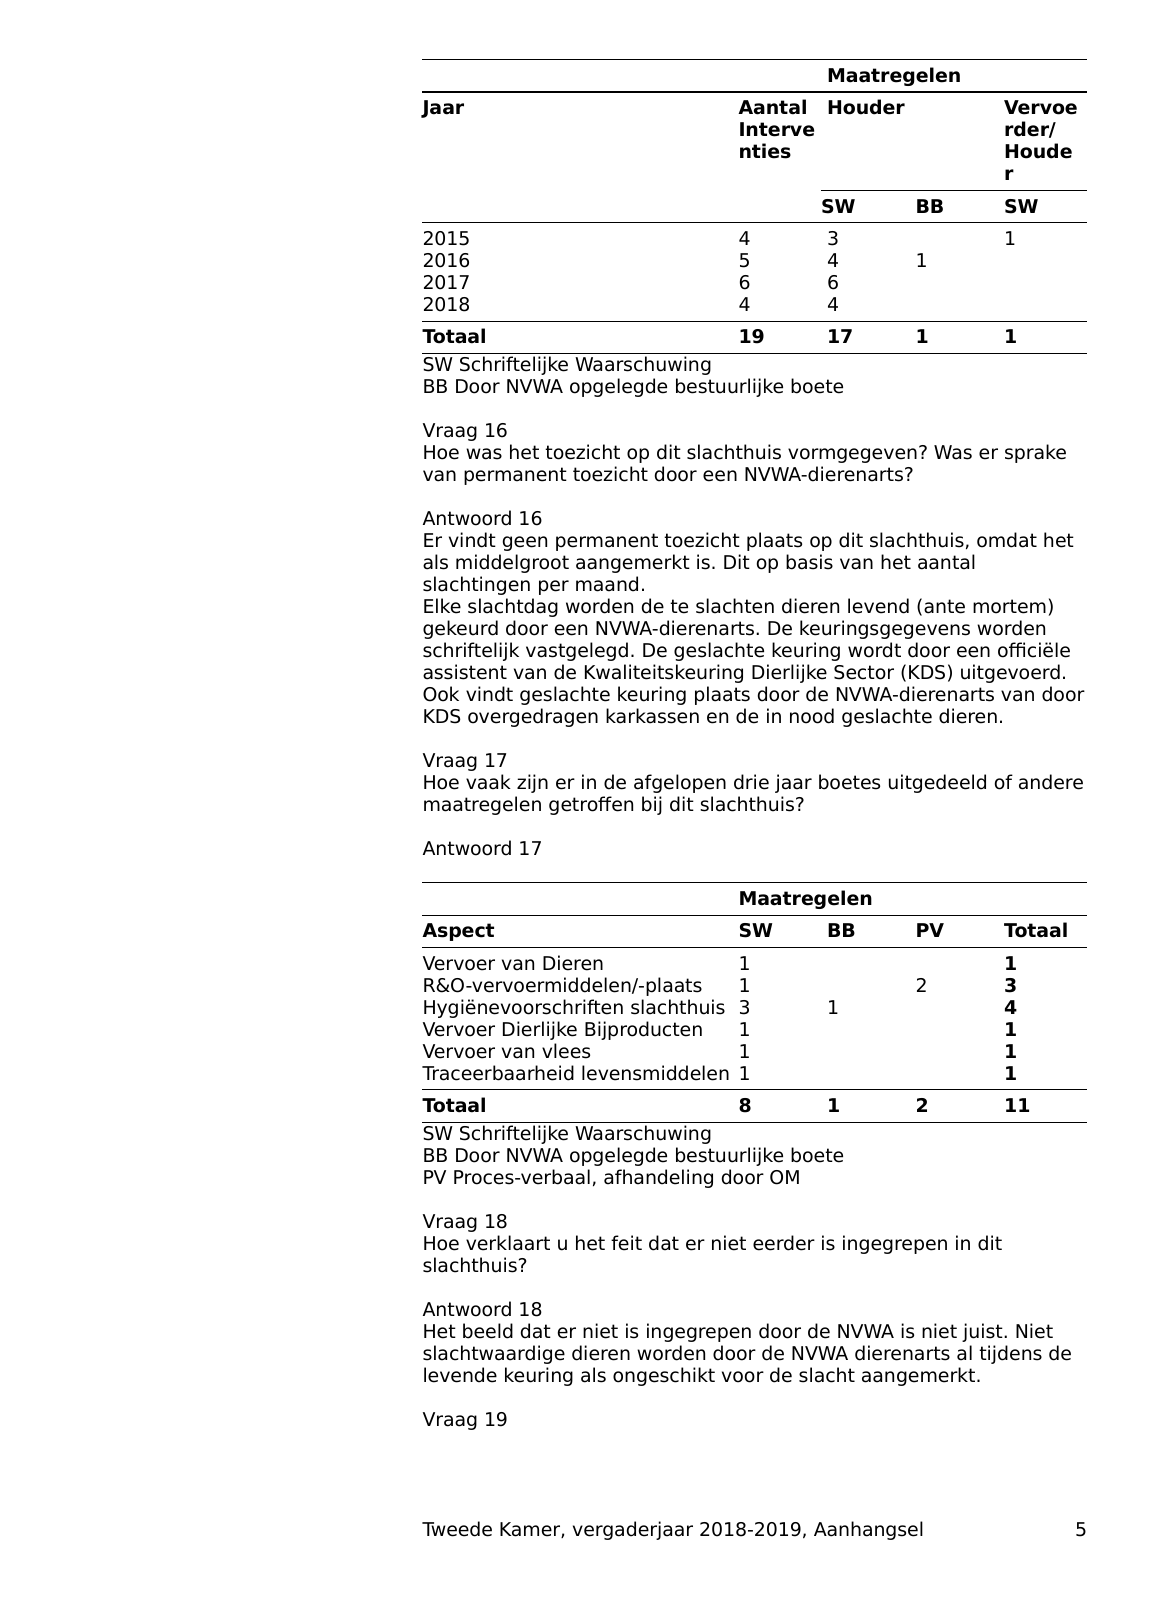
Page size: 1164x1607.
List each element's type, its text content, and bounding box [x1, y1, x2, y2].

table_cell 2 [910, 1090, 998, 1122]
text Vraag 19 [422, 1409, 1087, 1431]
table_cell [821, 1019, 909, 1041]
table_cell [821, 1041, 909, 1063]
text Hoe vaak zijn er in de afgelopen drie jaar boetes uitgedeeld of andere maatregelen getroffen bij dit slachthuis? [422, 772, 1087, 816]
table_cell Aantal Interventies [732, 93, 821, 222]
table_cell [998, 272, 1087, 294]
text Antwoord 17 [422, 838, 1087, 860]
table_cell [910, 1019, 998, 1041]
table_cell 1 [910, 250, 998, 272]
table_cell [910, 272, 998, 294]
table_cell 1 [998, 322, 1087, 353]
table_cell 3 [732, 997, 821, 1019]
table_cell 1 [821, 997, 909, 1019]
table_cell Vervoer van vlees [422, 1041, 732, 1063]
text Elke slachtdag worden de te slachten dieren levend (ante mortem) gekeurd door een NVWA-dierenarts. De keuringsgegevens worden schriftelijk vastgelegd. De geslachte keuring wordt door een officiële assistent van de Kwaliteitskeuring Dierlijke Sector (KDS) uitgevoerd. Ook vindt geslachte keuring plaats door de NVWA-dierenarts van door KDS overgedragen karkassen en de in nood geslachte dieren. [422, 596, 1087, 728]
table_cell 2015 [422, 223, 732, 250]
table_cell 1 [732, 975, 821, 997]
table_cell 4 [732, 294, 821, 321]
table_cell 1 [732, 948, 821, 975]
table_cell Vervoer van Dieren [422, 948, 732, 975]
table_cell BB [910, 191, 998, 222]
table_cell Totaal [422, 1090, 732, 1122]
table_cell Jaar [422, 93, 732, 222]
table_cell [998, 294, 1087, 321]
table_cell 2017 [422, 272, 732, 294]
text Vraag 17 [422, 750, 1087, 772]
table_cell Houder [821, 93, 998, 190]
table_cell 6 [821, 272, 909, 294]
table_cell 1 [732, 1019, 821, 1041]
text Het beeld dat er niet is ingegrepen door de NVWA is niet juist. Niet slachtwaardige dieren worden door de NVWA dierenarts al tijdens de levende keuring als ongeschikt voor de slacht aangemerkt. [422, 1321, 1087, 1387]
text Hoe was het toezicht op dit slachthuis vormgegeven? Was er sprake van permanent toezicht door een NVWA-dierenarts? [422, 442, 1087, 486]
table_cell 1 [998, 1041, 1087, 1063]
table_cell 2 [910, 975, 998, 997]
table_cell [998, 250, 1087, 272]
table_header [422, 60, 732, 91]
table_cell 3 [821, 223, 909, 250]
table_cell 5 [732, 250, 821, 272]
table_header Maatregelen [821, 60, 1087, 91]
table_cell 1 [998, 223, 1087, 250]
table_header [422, 883, 732, 914]
table_cell Aspect [422, 916, 732, 947]
text Er vindt geen permanent toezicht plaats op dit slachthuis, omdat het als middelgroot aangemerkt is. Dit op basis van het aantal slachtingen per maand. [422, 530, 1087, 596]
table_cell Totaal [998, 916, 1087, 947]
table_cell Totaal [422, 322, 732, 353]
table_cell [910, 294, 998, 321]
table_cell PV [910, 916, 998, 947]
table_cell SW [732, 916, 821, 947]
table_cell Hygiënevoorschriften slachthuis [422, 997, 732, 1019]
table_header [732, 60, 821, 91]
table_cell 1 [910, 322, 998, 353]
table_cell 6 [732, 272, 821, 294]
text Hoe verklaart u het feit dat er niet eerder is ingegrepen in dit slachthuis? [422, 1233, 1087, 1277]
table_cell 1 [998, 948, 1087, 975]
table_cell 1 [732, 1041, 821, 1063]
table_cell 4 [732, 223, 821, 250]
table_cell Traceerbaarheid levensmiddelen [422, 1063, 732, 1089]
text Vraag 16 [422, 420, 1087, 442]
table_cell SW Schriftelijke Waarschuwing BB Door NVWA opgelegde bestuurlijke boete PV Proces-verbaal, afhandeling door OM [422, 1123, 1087, 1189]
table_cell [910, 1063, 998, 1089]
table_cell 1 [998, 1019, 1087, 1041]
text Antwoord 18 [422, 1299, 1087, 1321]
table_cell [910, 997, 998, 1019]
text Vraag 18 [422, 1211, 1087, 1233]
table_cell [910, 948, 998, 975]
table_cell [910, 1041, 998, 1063]
table_cell [910, 223, 998, 250]
table_cell R&O-vervoermiddelen/-plaats [422, 975, 732, 997]
table_cell 17 [821, 322, 909, 353]
table_cell SW [998, 191, 1087, 222]
table_cell 1 [821, 1090, 909, 1122]
table_cell 11 [998, 1090, 1087, 1122]
table_cell 1 [732, 1063, 821, 1089]
table_cell 2016 [422, 250, 732, 272]
table_cell 1 [998, 1063, 1087, 1089]
text Antwoord 16 [422, 508, 1087, 530]
table_cell Vervoerder/Houder [998, 93, 1087, 190]
table_cell 2018 [422, 294, 732, 321]
table_cell 19 [732, 322, 821, 353]
table_cell 3 [998, 975, 1087, 997]
table_cell Vervoer Dierlijke Bijproducten [422, 1019, 732, 1041]
table_header Maatregelen [732, 883, 1087, 914]
table_cell 4 [821, 250, 909, 272]
table_cell SW Schriftelijke Waarschuwing BB Door NVWA opgelegde bestuurlijke boete [422, 354, 1087, 398]
table_cell 4 [998, 997, 1087, 1019]
table_cell BB [821, 916, 909, 947]
table_cell [821, 975, 909, 997]
table_cell 8 [732, 1090, 821, 1122]
table_cell [821, 948, 909, 975]
table_cell [821, 1063, 909, 1089]
table_cell 4 [821, 294, 909, 321]
table_cell SW [821, 191, 909, 222]
